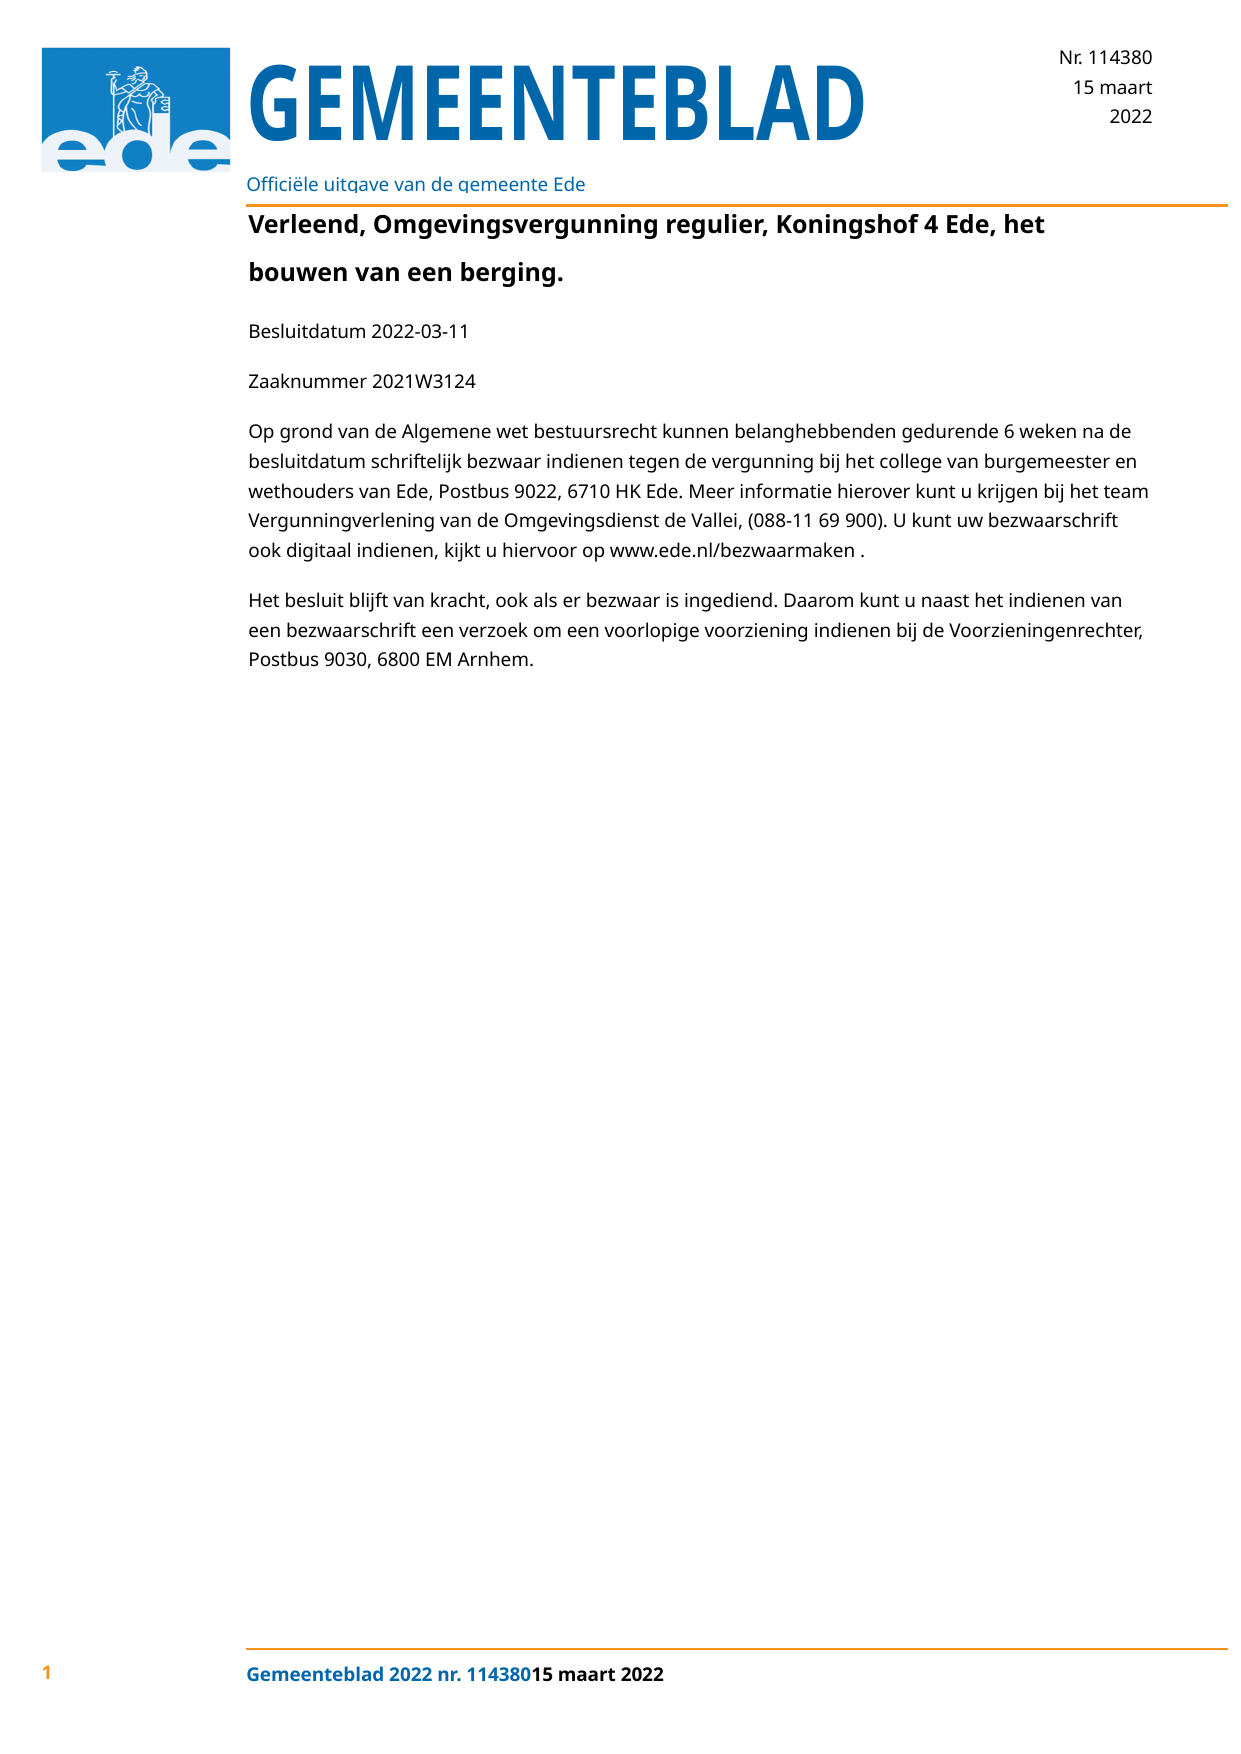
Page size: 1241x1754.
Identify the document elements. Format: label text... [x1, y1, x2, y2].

text Zaaknummer 2021W3124 [248, 368, 1152, 394]
text Verleend, Omgevingsvergunning regulier, Koningshof 4 Ede, het bouwen van een berging. [248, 207, 1152, 288]
text Besluitdatum 2022-03-11 [248, 318, 1152, 344]
picture [41, 47, 231, 172]
text Op grond van de Algemene wet bestuursrecht kunnen belanghebbenden gedurende 6 weken na de besluitdatum schriftelijk bezwaar indienen tegen de vergunning bij het college van burgemeester en wethouders van Ede, Postbus 9022, 6710 HK Ede. Meer informatie hierover kunt u krijgen bij het team Vergunningverlening van de Omgevingsdienst de Vallei, (088-11 69 900). U kunt uw bezwaarschrift ook digitaal indienen, kijkt u hiervoor op www.ede.nl/bezwaarmaken . [248, 419, 1152, 563]
text Het besluit blijft van kracht, ook als er bezwaar is ingediend. Daarom kunt u naast het indienen van een bezwaarschrift een verzoek om een voorlopige voorziening indienen bij de Voorzieningenrechter, Postbus 9030, 6800 EM Arnhem. [248, 587, 1152, 672]
